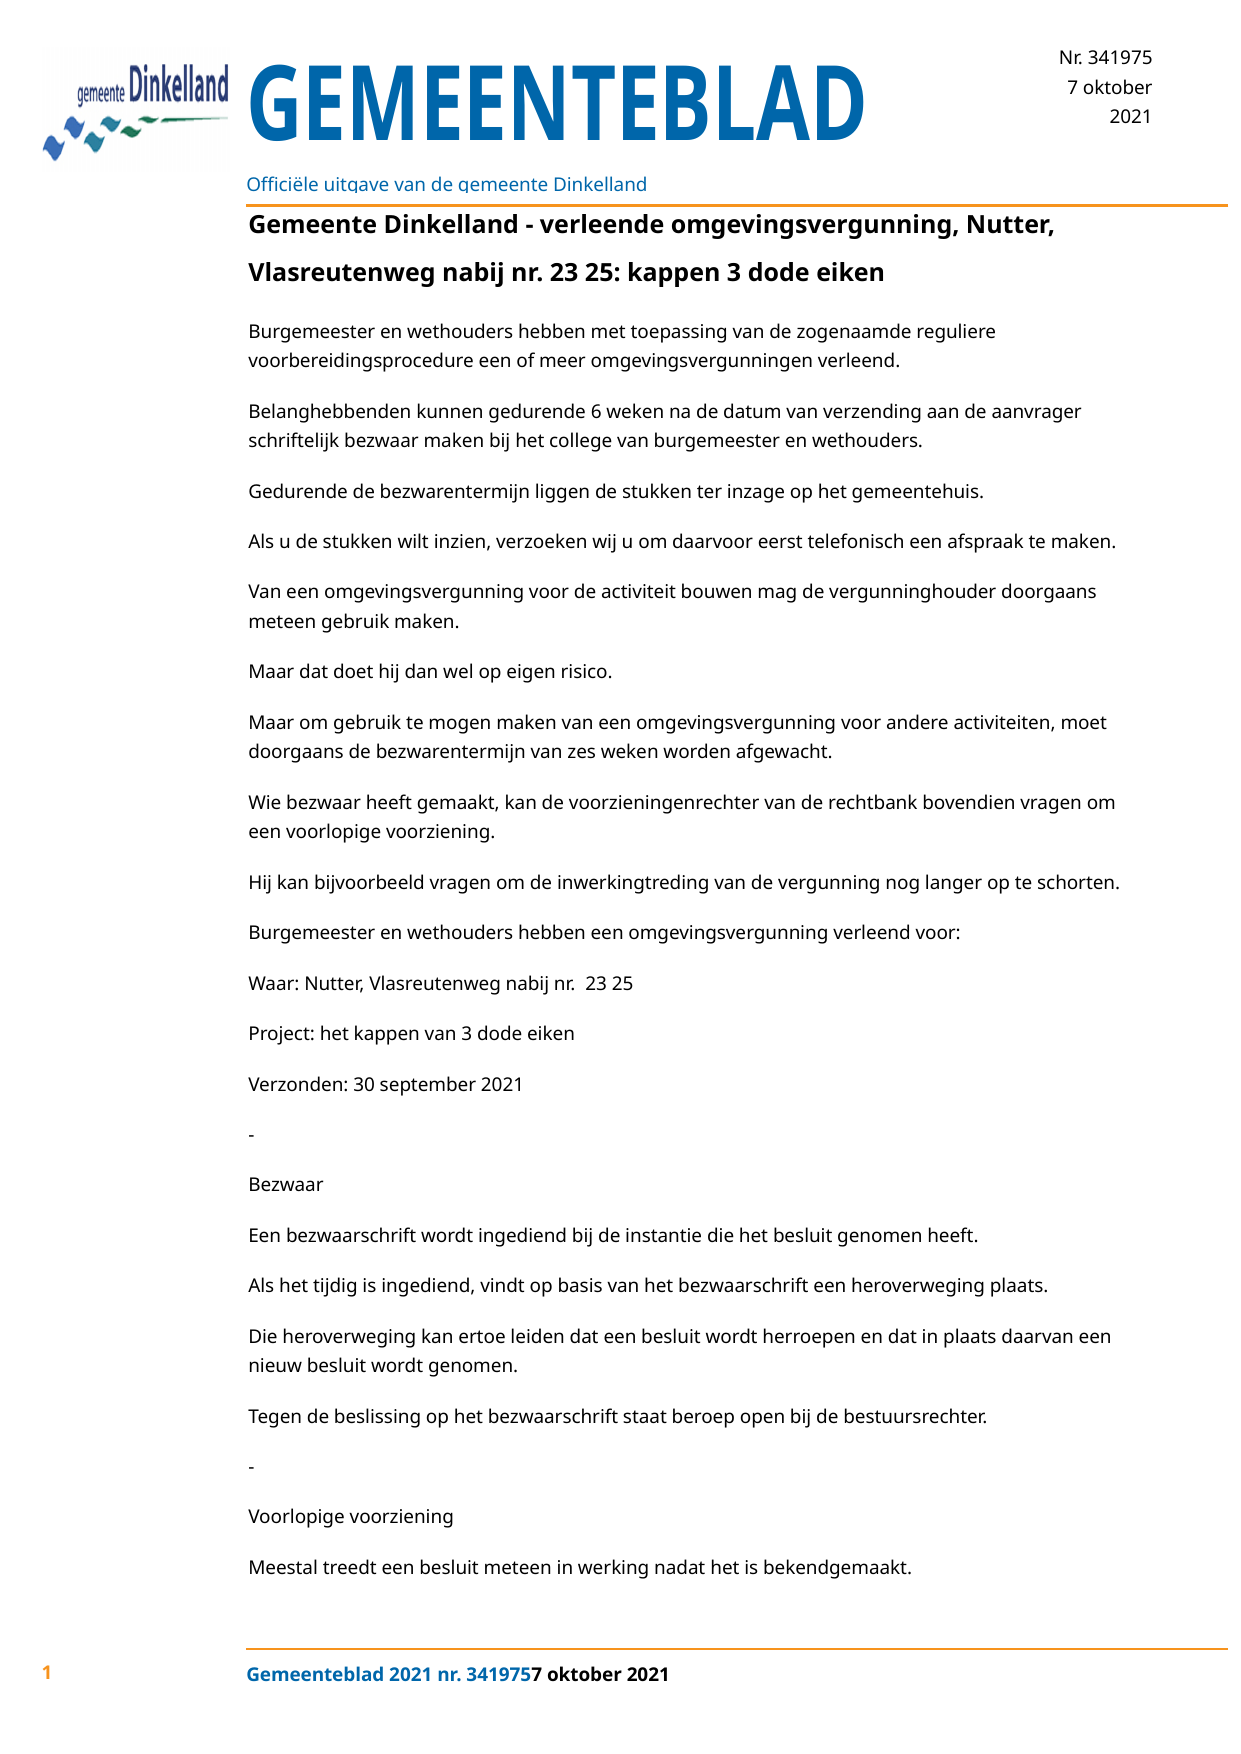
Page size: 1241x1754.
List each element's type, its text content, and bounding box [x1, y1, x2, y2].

text Voorlopige voorziening [248, 1504, 1152, 1529]
text Een bezwaarschrift wordt ingediend bij de instantie die het besluit genomen heeft. [248, 1222, 1152, 1248]
text Tegen de beslissing op het bezwaarschrift staat beroep open bij de bestuursrechter. [248, 1403, 1152, 1429]
text - [248, 1121, 1152, 1147]
text Maar dat doet hij dan wel op eigen risico. [248, 659, 1152, 684]
text Meestal treedt een besluit meteen in werking nadat het is bekendgemaakt. [248, 1554, 1152, 1580]
text Gemeente Dinkelland - verleende omgevingsvergunning, Nutter, Vlasreutenweg nabij nr. 23 25: kappen 3 dode eiken [248, 207, 1152, 288]
text Van een omgevingsvergunning voor de activiteit bouwen mag de vergunninghouder doorgaans meteen gebruik maken. [248, 579, 1152, 634]
text - [248, 1453, 1152, 1479]
text Die heroverweging kan ertoe leiden dat een besluit wordt herroepen en dat in plaats daarvan een nieuw besluit wordt genomen. [248, 1323, 1152, 1378]
text Wie bezwaar heeft gemaakt, kan de voorzieningenrechter van de rechtbank bovendien vragen om een voorlopige voorziening. [248, 789, 1152, 844]
text Gedurende de bezwarentermijn liggen de stukken ter inzage op het gemeentehuis. [248, 478, 1152, 504]
text Hij kan bijvoorbeeld vragen om de inwerkingtreding van de vergunning nog langer op te schorten. [248, 869, 1152, 895]
text Als het tijdig is ingediend, vindt op basis van het bezwaarschrift een heroverweging plaats. [248, 1272, 1152, 1298]
text Verzonden: 30 september 2021 [248, 1071, 1152, 1097]
text Belanghebbenden kunnen gedurende 6 weken na de datum van verzending aan de aanvrager schriftelijk bezwaar maken bij het college van burgemeester en wethouders. [248, 398, 1152, 453]
text Burgemeester en wethouders hebben met toepassing van de zogenaamde reguliere voorbereidingsprocedure een of meer omgevingsvergunningen verleend. [248, 318, 1152, 373]
text Waar: Nutter, Vlasreutenweg nabij nr. 23 25 [248, 970, 1152, 996]
text Als u de stukken wilt inzien, verzoeken wij u om daarvoor eerst telefonisch een afspraak te maken. [248, 528, 1152, 554]
text Bezwaar [248, 1172, 1152, 1197]
picture [41, 47, 231, 172]
text Project: het kappen van 3 dode eiken [248, 1020, 1152, 1046]
text Burgemeester en wethouders hebben een omgevingsvergunning verleend voor: [248, 919, 1152, 945]
text Maar om gebruik te mogen maken van een omgevingsvergunning voor andere activiteiten, moet doorgaans de bezwarentermijn van zes weken worden afgewacht. [248, 709, 1152, 764]
